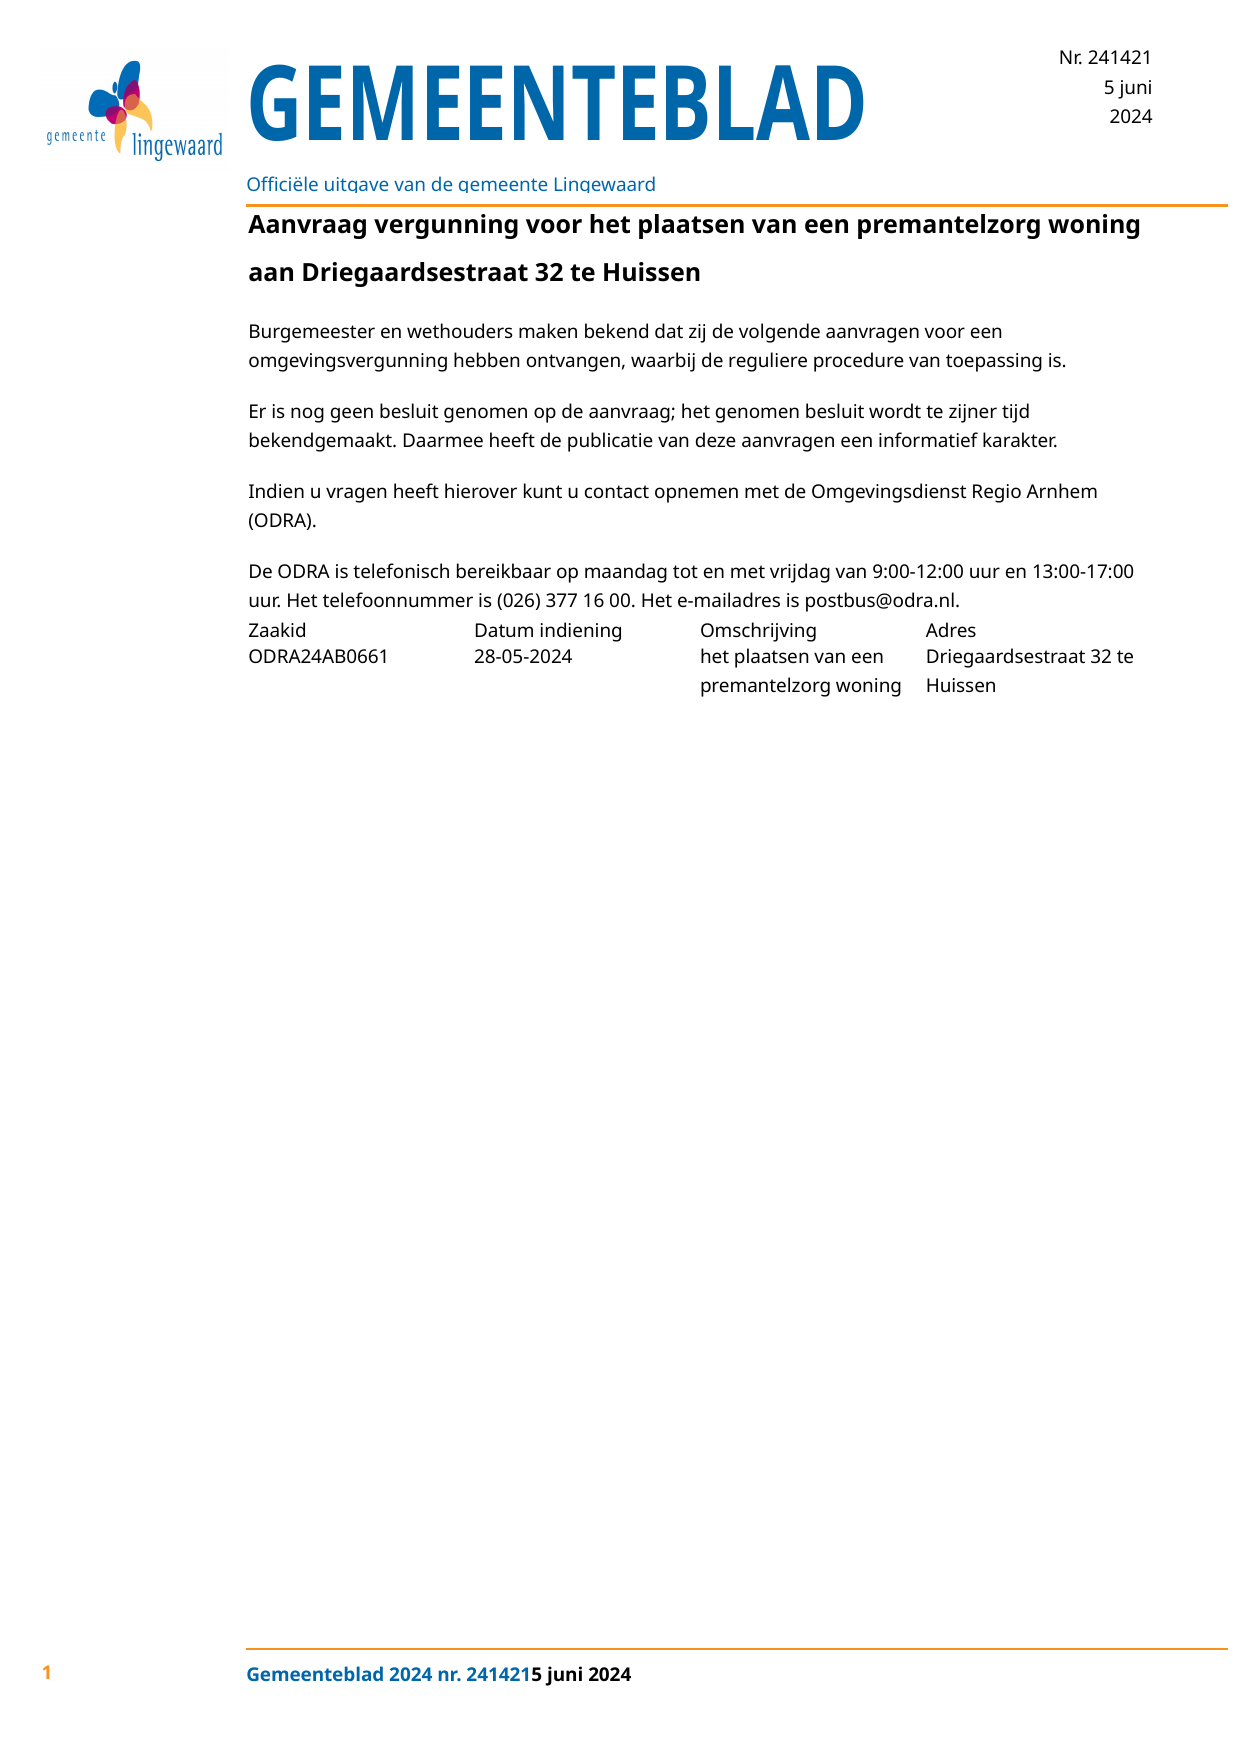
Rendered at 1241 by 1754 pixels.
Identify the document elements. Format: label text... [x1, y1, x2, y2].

table_cell het plaatsen van een premantelzorg woning [700, 643, 926, 698]
text Burgemeester en wethouders maken bekend dat zij de volgende aanvragen voor een omgevingsvergunning hebben ontvangen, waarbij de reguliere procedure van toepassing is. [248, 318, 1152, 373]
picture [41, 47, 231, 172]
table_header Omschrijving [700, 617, 926, 643]
table_cell 28-05-2024 [474, 643, 700, 698]
table_header Datum indiening [474, 617, 700, 643]
text De ODRA is telefonisch bereikbaar op maandag tot en met vrijdag van 9:00-12:00 uur en 13:00-17:00 uur. Het telefoonnummer is (026) 377 16 00. Het e-mailadres is postbus@odra.nl. [248, 558, 1152, 613]
table_header Zaakid [248, 617, 474, 643]
table_cell ODRA24AB0661 [248, 643, 474, 698]
table_header Adres [926, 617, 1152, 643]
table_cell Driegaardsestraat 32 te Huissen [926, 643, 1152, 698]
text Aanvraag vergunning voor het plaatsen van een premantelzorg woning aan Driegaardsestraat 32 te Huissen [248, 207, 1152, 288]
text Er is nog geen besluit genomen op de aanvraag; het genomen besluit wordt te zijner tijd bekendgemaakt. Daarmee heeft de publicatie van deze aanvragen een informatief karakter. [248, 398, 1152, 453]
text Indien u vragen heeft hierover kunt u contact opnemen met de Omgevingsdienst Regio Arnhem (ODRA). [248, 478, 1152, 533]
